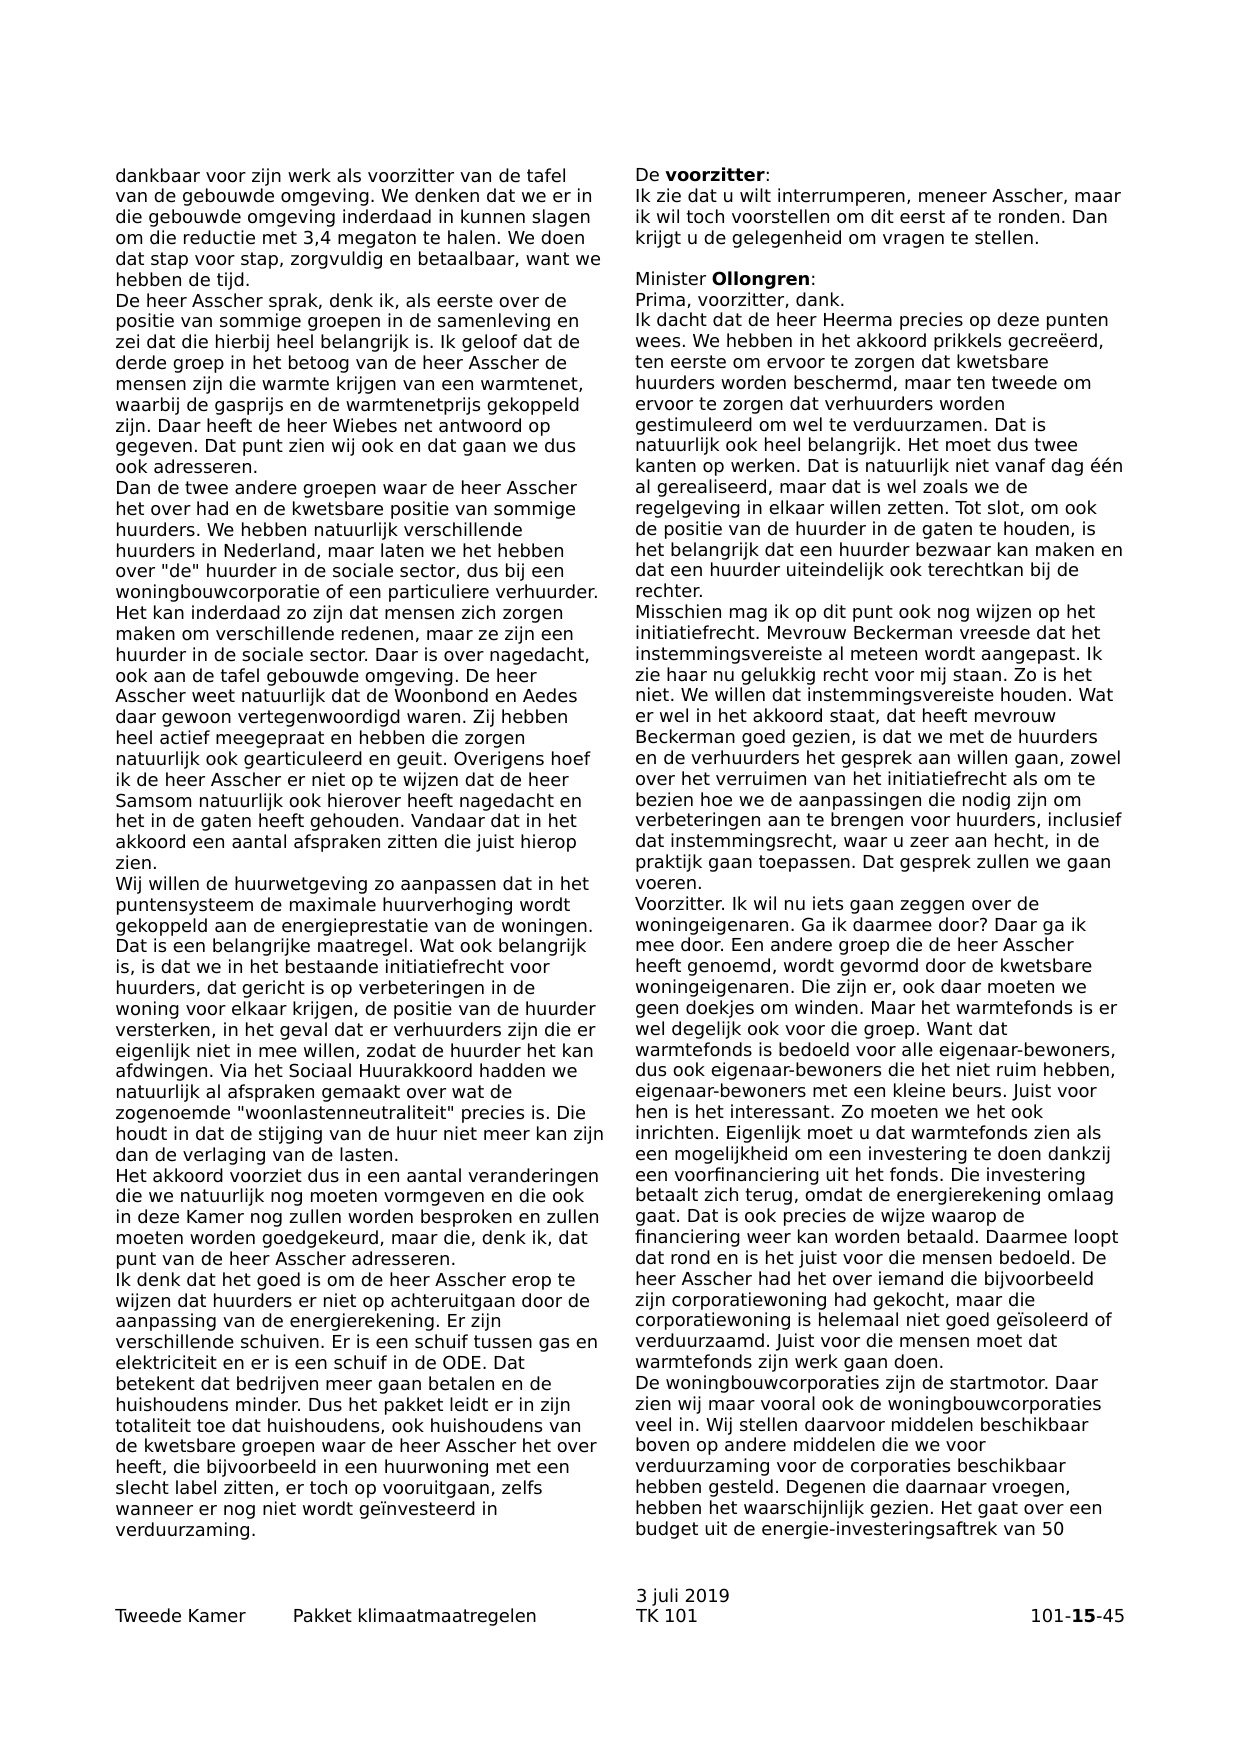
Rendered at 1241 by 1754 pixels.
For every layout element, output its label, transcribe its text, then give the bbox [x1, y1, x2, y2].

text Het akkoord voorziet dus in een aantal veranderingen die we natuurlijk nog moeten vormgeven en die ook in deze Kamer nog zullen worden besproken en zullen moeten worden goedgekeurd, maar die, denk ik, dat punt van de heer Asscher adresseren. [115, 1165, 605, 1269]
text Prima, voorzitter, dank. [635, 289, 1125, 310]
text Ik dacht dat de heer Heerma precies op deze punten wees. We hebben in het akkoord prikkels gecreëerd, ten eerste om ervoor te zorgen dat kwetsbare huurders worden beschermd, maar ten tweede om ervoor te zorgen dat verhuurders worden gestimuleerd om wel te verduurzamen. Dat is natuurlijk ook heel belangrijk. Het moet dus twee kanten op werken. Dat is natuurlijk niet vanaf dag één al gerealiseerd, maar dat is wel zoals we de regelgeving in elkaar willen zetten. Tot slot, om ook de positie van de huurder in de gaten te houden, is het belangrijk dat een huurder bezwaar kan maken en dat een huurder uiteindelijk ook terechtkan bij de rechter. [635, 310, 1125, 602]
text Dan de twee andere groepen waar de heer Asscher het over had en de kwetsbare positie van sommige huurders. We hebben natuurlijk verschillende huurders in Nederland, maar laten we het hebben over "de" huurder in de sociale sector, dus bij een woningbouwcorporatie of een particuliere verhuurder. Het kan inderdaad zo zijn dat mensen zich zorgen maken om verschillende redenen, maar ze zijn een huurder in de sociale sector. Daar is over nagedacht, ook aan de tafel gebouwde omgeving. De heer Asscher weet natuurlijk dat de Woonbond en Aedes daar gewoon vertegenwoordigd waren. Zij hebben heel actief meegepraat en hebben die zorgen natuurlijk ook gearticuleerd en geuit. Overigens hoef ik de heer Asscher er niet op te wijzen dat de heer Samsom natuurlijk ook hierover heeft nagedacht en het in de gaten heeft gehouden. Vandaar dat in het akkoord een aantal afspraken zitten die juist hierop zien. [115, 478, 605, 874]
text Minister Ollongren: [635, 268, 1125, 289]
text Ik denk dat het goed is om de heer Asscher erop te wijzen dat huurders er niet op achteruitgaan door de aanpassing van de energierekening. Er zijn verschillende schuiven. Er is een schuif tussen gas en elektriciteit en er is een schuif in de ODE. Dat betekent dat bedrijven meer gaan betalen en de huishoudens minder. Dus het pakket leidt er in zijn totaliteit toe dat huishoudens, ook huishoudens van de kwetsbare groepen waar de heer Asscher het over heeft, die bijvoorbeeld in een huurwoning met een slecht label zitten, er toch op vooruitgaan, zelfs wanneer er nog niet wordt geïnvesteerd in verduurzaming. [115, 1269, 605, 1540]
text Wij willen de huurwetgeving zo aanpassen dat in het puntensysteem de maximale huurverhoging wordt gekoppeld aan de energieprestatie van de woningen. Dat is een belangrijke maatregel. Wat ook belangrijk is, is dat we in het bestaande initiatiefrecht voor huurders, dat gericht is op verbeteringen in de woning voor elkaar krijgen, de positie van de huurder versterken, in het geval dat er verhuurders zijn die er eigenlijk niet in mee willen, zodat de huurder het kan afdwingen. Via het Sociaal Huurakkoord hadden we natuurlijk al afspraken gemaakt over wat de zogenoemde "woonlastenneutraliteit" precies is. Die houdt in dat de stijging van de huur niet meer kan zijn dan de verlaging van de lasten. [115, 874, 605, 1165]
text Misschien mag ik op dit punt ook nog wijzen op het initiatiefrecht. Mevrouw Beckerman vreesde dat het instemmingsvereiste al meteen wordt aangepast. Ik zie haar nu gelukkig recht voor mij staan. Zo is het niet. We willen dat instemmingsvereiste houden. Wat er wel in het akkoord staat, dat heeft mevrouw Beckerman goed gezien, is dat we met de huurders en de verhuurders het gesprek aan willen gaan, zowel over het verruimen van het initiatiefrecht als om te bezien hoe we de aanpassingen die nodig zijn om verbeteringen aan te brengen voor huurders, inclusief dat instemmingsrecht, waar u zeer aan hecht, in de praktijk gaan toepassen. Dat gesprek zullen we gaan voeren. [635, 602, 1125, 893]
text Ik zie dat u wilt interrumperen, meneer Asscher, maar ik wil toch voorstellen om dit eerst af te ronden. Dan krijgt u de gelegenheid om vragen te stellen. [635, 186, 1125, 248]
text De heer Asscher sprak, denk ik, als eerste over de positie van sommige groepen in de samenleving en zei dat die hierbij heel belangrijk is. Ik geloof dat de derde groep in het betoog van de heer Asscher de mensen zijn die warmte krijgen van een warmtenet, waarbij de gasprijs en de warmtenetprijs gekoppeld zijn. Daar heeft de heer Wiebes net antwoord op gegeven. Dat punt zien wij ook en dat gaan we dus ook adresseren. [115, 290, 605, 478]
text Voorzitter. Ik wil nu iets gaan zeggen over de woningeigenaren. Ga ik daarmee door? Daar ga ik mee door. Een andere groep die de heer Asscher heeft genoemd, wordt gevormd door de kwetsbare woningeigenaren. Die zijn er, ook daar moeten we geen doekjes om winden. Maar het warmtefonds is er wel degelijk ook voor die groep. Want dat warmtefonds is bedoeld voor alle eigenaar-bewoners, dus ook eigenaar-bewoners die het niet ruim hebben, eigenaar-bewoners met een kleine beurs. Juist voor hen is het interessant. Zo moeten we het ook inrichten. Eigenlijk moet u dat warmtefonds zien als een mogelijkheid om een investering te doen dankzij een voorfinanciering uit het fonds. Die investering betaalt zich terug, omdat de energierekening omlaag gaat. Dat is ook precies de wijze waarop de financiering weer kan worden betaald. Daarmee loopt dat rond en is het juist voor die mensen bedoeld. De heer Asscher had het over iemand die bijvoorbeeld zijn corporatiewoning had gekocht, maar die corporatiewoning is helemaal niet goed geïsoleerd of verduurzaamd. Juist voor die mensen moet dat warmtefonds zijn werk gaan doen. [635, 893, 1125, 1373]
text De voorzitter: [635, 165, 1125, 186]
text De woningbouwcorporaties zijn de startmotor. Daar zien wij maar vooral ook de woningbouwcorporaties veel in. Wij stellen daarvoor middelen beschikbaar boven op andere middelen die we voor verduurzaming voor de corporaties beschikbaar hebben gesteld. Degenen die daarnaar vroegen, hebben het waarschijnlijk gezien. Het gaat over een budget uit de energie-investeringsaftrek van 50 [635, 1373, 1125, 1539]
text dankbaar voor zijn werk als voorzitter van de tafel van de gebouwde omgeving. We denken dat we er in die gebouwde omgeving inderdaad in kunnen slagen om die reductie met 3,4 megaton te halen. We doen dat stap voor stap, zorgvuldig en betaalbaar, want we hebben de tijd. [115, 165, 605, 290]
